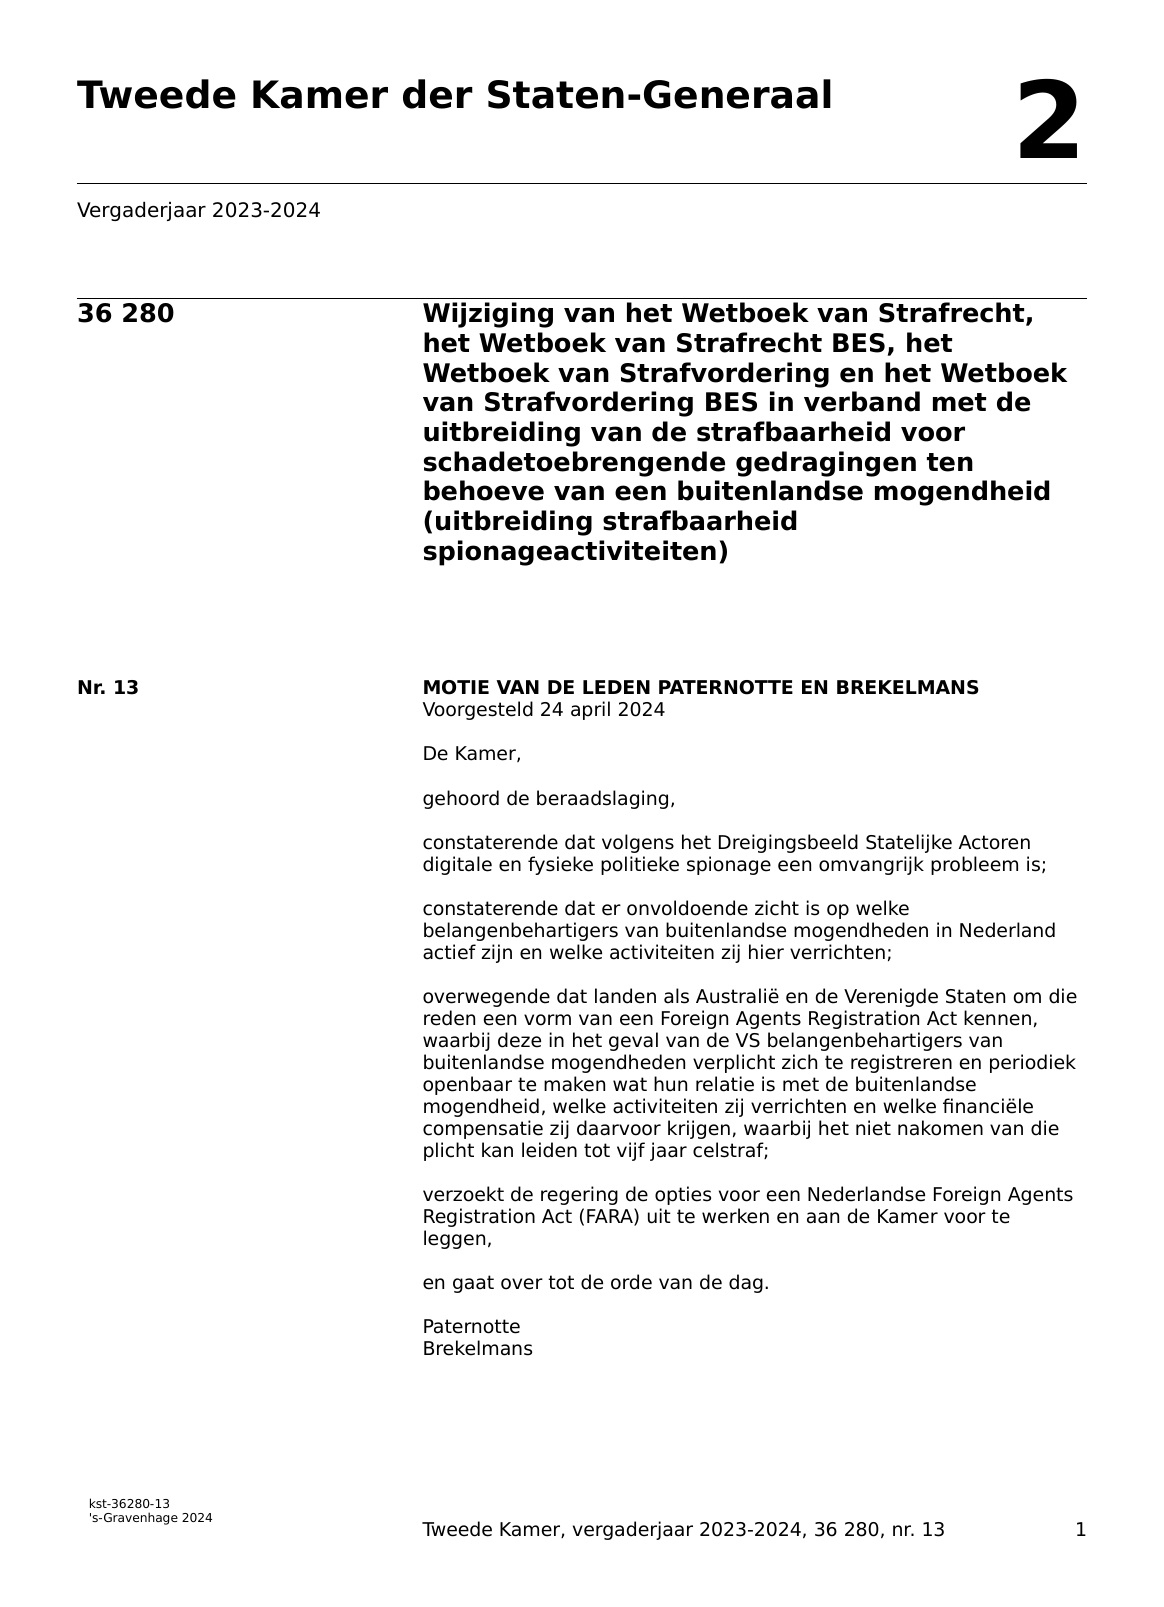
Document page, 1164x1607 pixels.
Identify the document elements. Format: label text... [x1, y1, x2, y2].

subtitle Nr. 13 MOTIE VAN DE LEDEN PATERNOTTE EN BREKELMANS [77, 677, 1087, 699]
text Paternotte [422, 1316, 1087, 1338]
subtitle 36 280 Wijziging van het Wetboek van Strafrecht, het Wetboek van Strafrecht BES, het Wetboek van Strafvordering en het Wetboek van Strafvordering BES in verband met de uitbreiding van de strafbaarheid voor schadetoebrengende gedragingen ten behoeve van een buitenlandse mogendheid (uitbreiding strafbaarheid spionageactiviteiten) [77, 299, 1087, 566]
text gehoord de beraadslaging, [422, 787, 1087, 809]
table_cell Vergaderjaar 2023-2024 [77, 184, 1087, 298]
table_header 2 [886, 59, 1087, 183]
text constaterende dat volgens het Dreigingsbeeld Statelijke Actoren digitale en fysieke politieke spionage een omvangrijk probleem is; [422, 832, 1087, 876]
text De Kamer, [422, 743, 1087, 765]
table_header Tweede Kamer der Staten-Generaal [77, 59, 886, 183]
text verzoekt de regering de opties voor een Nederlandse Foreign Agents Registration Act (FARA) uit te werken en aan de Kamer voor te leggen, [422, 1184, 1087, 1250]
text Brekelmans [422, 1338, 1087, 1360]
text constaterende dat er onvoldoende zicht is op welke belangenbehartigers van buitenlandse mogendheden in Nederland actief zijn en welke activiteiten zij hier verrichten; [422, 898, 1087, 964]
text 's-Gravenhage 2024 [88, 1511, 323, 1525]
text overwegende dat landen als Australië en de Verenigde Staten om die reden een vorm van een Foreign Agents Registration Act kennen, waarbij deze in het geval van de VS belangenbehartigers van buitenlandse mogendheden verplicht zich te registreren en periodiek openbaar te maken wat hun relatie is met de buitenlandse mogendheid, welke activiteiten zij verrichten en welke financiële compensatie zij daarvoor krijgen, waarbij het niet nakomen van die plicht kan leiden tot vijf jaar celstraf; [422, 986, 1087, 1162]
text en gaat over tot de orde van de dag. [422, 1272, 1087, 1294]
text kst-36280-13 [88, 1497, 323, 1511]
text Voorgesteld 24 april 2024 [422, 699, 1087, 721]
